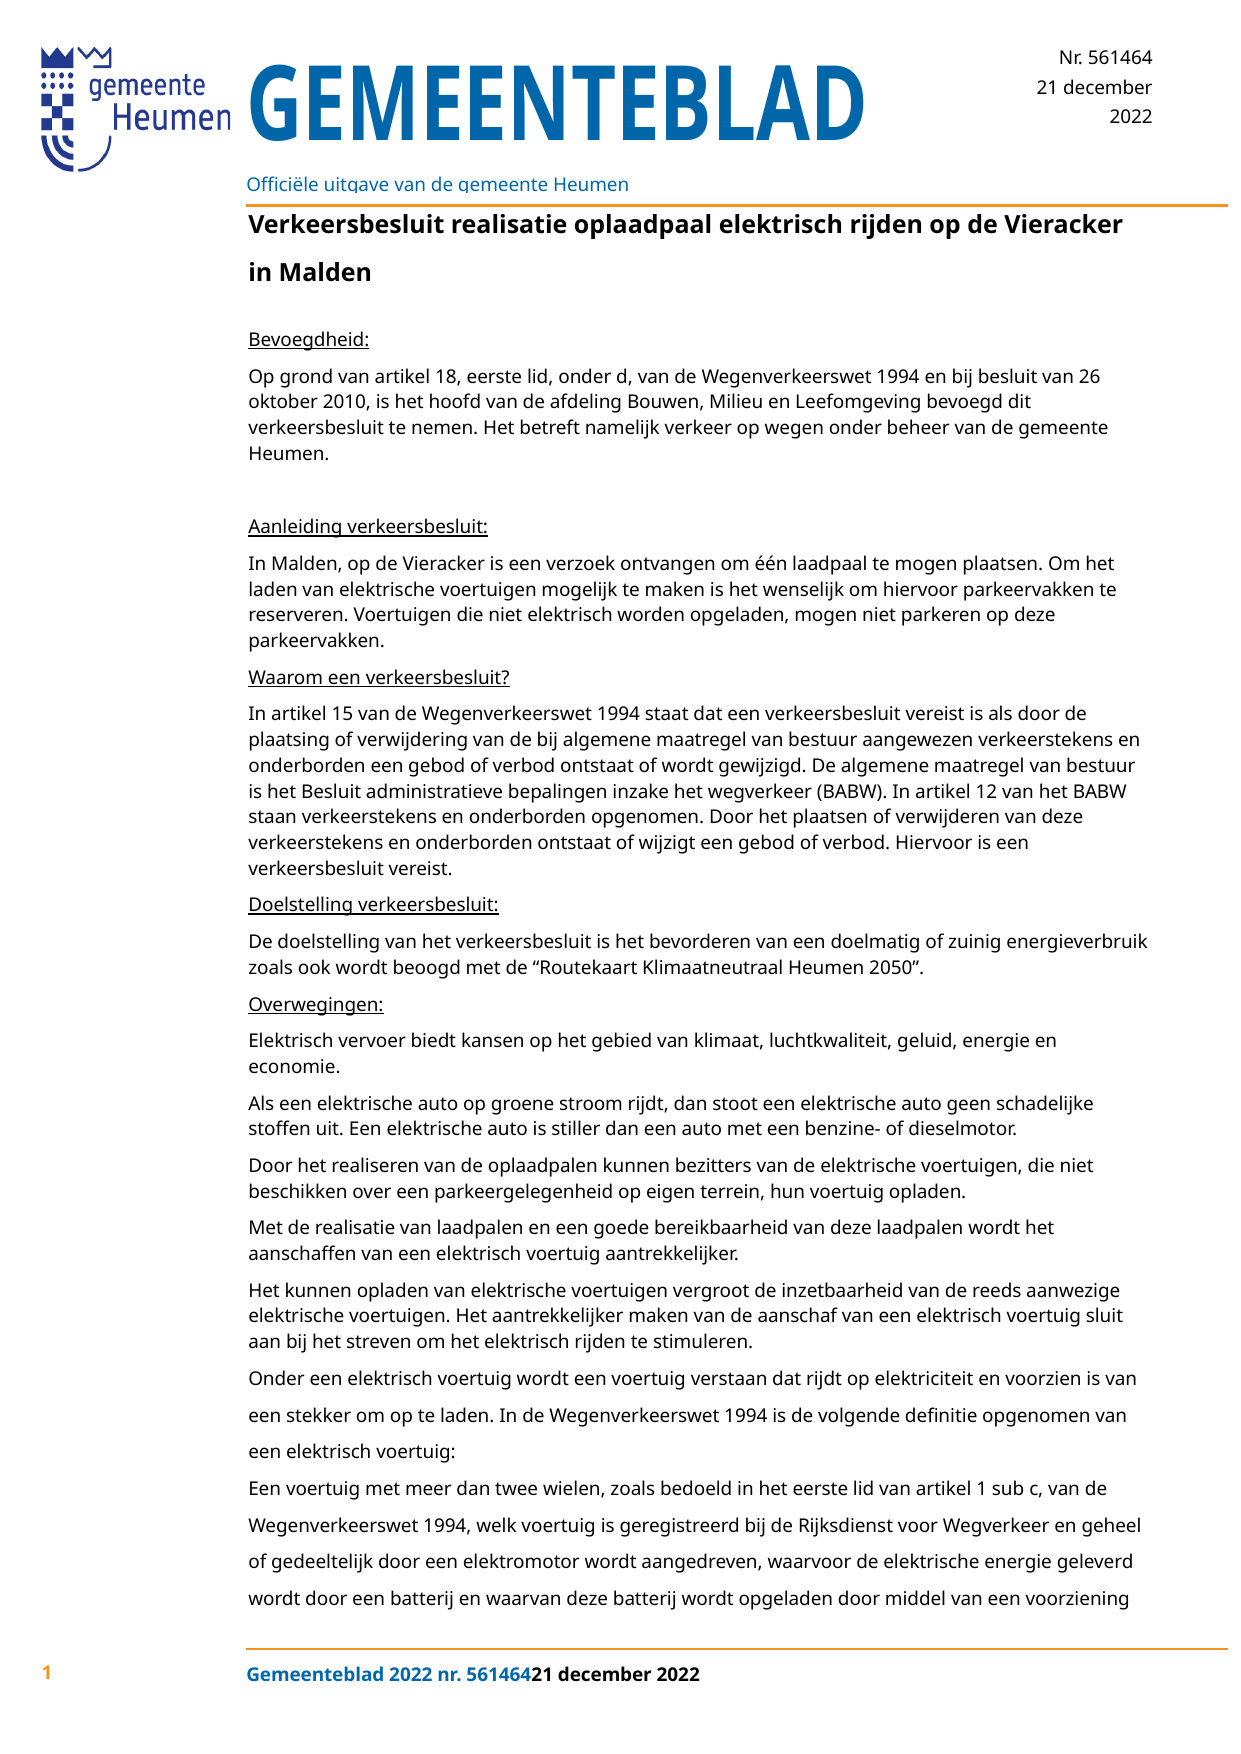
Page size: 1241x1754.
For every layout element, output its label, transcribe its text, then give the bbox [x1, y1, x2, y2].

text een stekker om op te laden. In de Wegenverkeerswet 1994 is de volgende definitie opgenomen van [248, 1402, 1152, 1427]
text Door het realiseren van de oplaadpalen kunnen bezitters van de elektrische voertuigen, die niet beschikken over een parkeergelegenheid op eigen terrein, hun voertuig opladen. [248, 1152, 1152, 1204]
text Een voertuig met meer dan twee wielen, zoals bedoeld in het eerste lid van artikel 1 sub c, van de [248, 1475, 1152, 1501]
text Wegenverkeerswet 1994, welk voertuig is geregistreerd bij de Rijksdienst voor Wegverkeer en geheel [248, 1512, 1152, 1537]
text Onder een elektrisch voertuig wordt een voertuig verstaan dat rijdt op elektriciteit en voorzien is van [248, 1365, 1152, 1391]
text Als een elektrische auto op groene stroom rijdt, dan stoot een elektrische auto geen schadelijke stoffen uit. Een elektrische auto is stiller dan een auto met een benzine- of dieselmotor. [248, 1090, 1152, 1141]
text Met de realisatie van laadpalen en een goede bereikbaarheid van deze laadpalen wordt het aanschaffen van een elektrisch voertuig aantrekkelijker. [248, 1214, 1152, 1266]
text In artikel 15 van de Wegenverkeerswet 1994 staat dat een verkeersbesluit vereist is als door de plaatsing of verwijdering van de bij algemene maatregel van bestuur aangewezen verkeerstekens en onderborden een gebod of verbod ontstaat of wordt gewijzigd. De algemene maatregel van bestuur is het Besluit administratieve bepalingen inzake het wegverkeer (BABW). In artikel 12 van het BABW staan verkeerstekens en onderborden opgenomen. Door het plaatsen of verwijderen van deze verkeerstekens en onderborden ontstaat of wijzigt een gebod of verbod. Hiervoor is een verkeersbesluit vereist. [248, 701, 1152, 881]
text Waarom een verkeersbesluit? [248, 664, 1152, 690]
text Aanleiding verkeersbesluit: [248, 513, 1152, 539]
text wordt door een batterij en waarvan deze batterij wordt opgeladen door middel van een voorziening [248, 1585, 1152, 1611]
text of gedeeltelijk door een elektromotor wordt aangedreven, waarvoor de elektrische energie geleverd [248, 1548, 1152, 1574]
text Verkeersbesluit realisatie oplaadpaal elektrisch rijden op de Vieracker in Malden [248, 207, 1152, 288]
picture [41, 47, 231, 172]
text een elektrisch voertuig: [248, 1438, 1152, 1464]
text Op grond van artikel 18, eerste lid, onder d, van de Wegenverkeerswet 1994 en bij besluit van 26 oktober 2010, is het hoofd van de afdeling Bouwen, Milieu en Leefomgeving bevoegd dit verkeersbesluit te nemen. Het betreft namelijk verkeer op wegen onder beheer van de gemeente Heumen. [248, 363, 1152, 466]
text Overwegingen: [248, 991, 1152, 1016]
text De doelstelling van het verkeersbesluit is het bevorderen van een doelmatig of zuinig energieverbruik zoals ook wordt beoogd met de “Routekaart Klimaatneutraal Heumen 2050”. [248, 928, 1152, 980]
text Elektrisch vervoer biedt kansen op het gebied van klimaat, luchtkwaliteit, geluid, energie en economie. [248, 1027, 1152, 1079]
text In Malden, op de Vieracker is een verzoek ontvangen om één laadpaal te mogen plaatsen. Om het laden van elektrische voertuigen mogelijk te maken is het wenselijk om hiervoor parkeervakken te reserveren. Voertuigen die niet elektrisch worden opgeladen, mogen niet parkeren op deze parkeervakken. [248, 550, 1152, 653]
text Bevoegdheid: [248, 326, 1152, 352]
text Het kunnen opladen van elektrische voertuigen vergroot de inzetbaarheid van de reeds aanwezige elektrische voertuigen. Het aantrekkelijker maken van de aanschaf van een elektrisch voertuig sluit aan bij het streven om het elektrisch rijden te stimuleren. [248, 1277, 1152, 1354]
text Doelstelling verkeersbesluit: [248, 892, 1152, 917]
